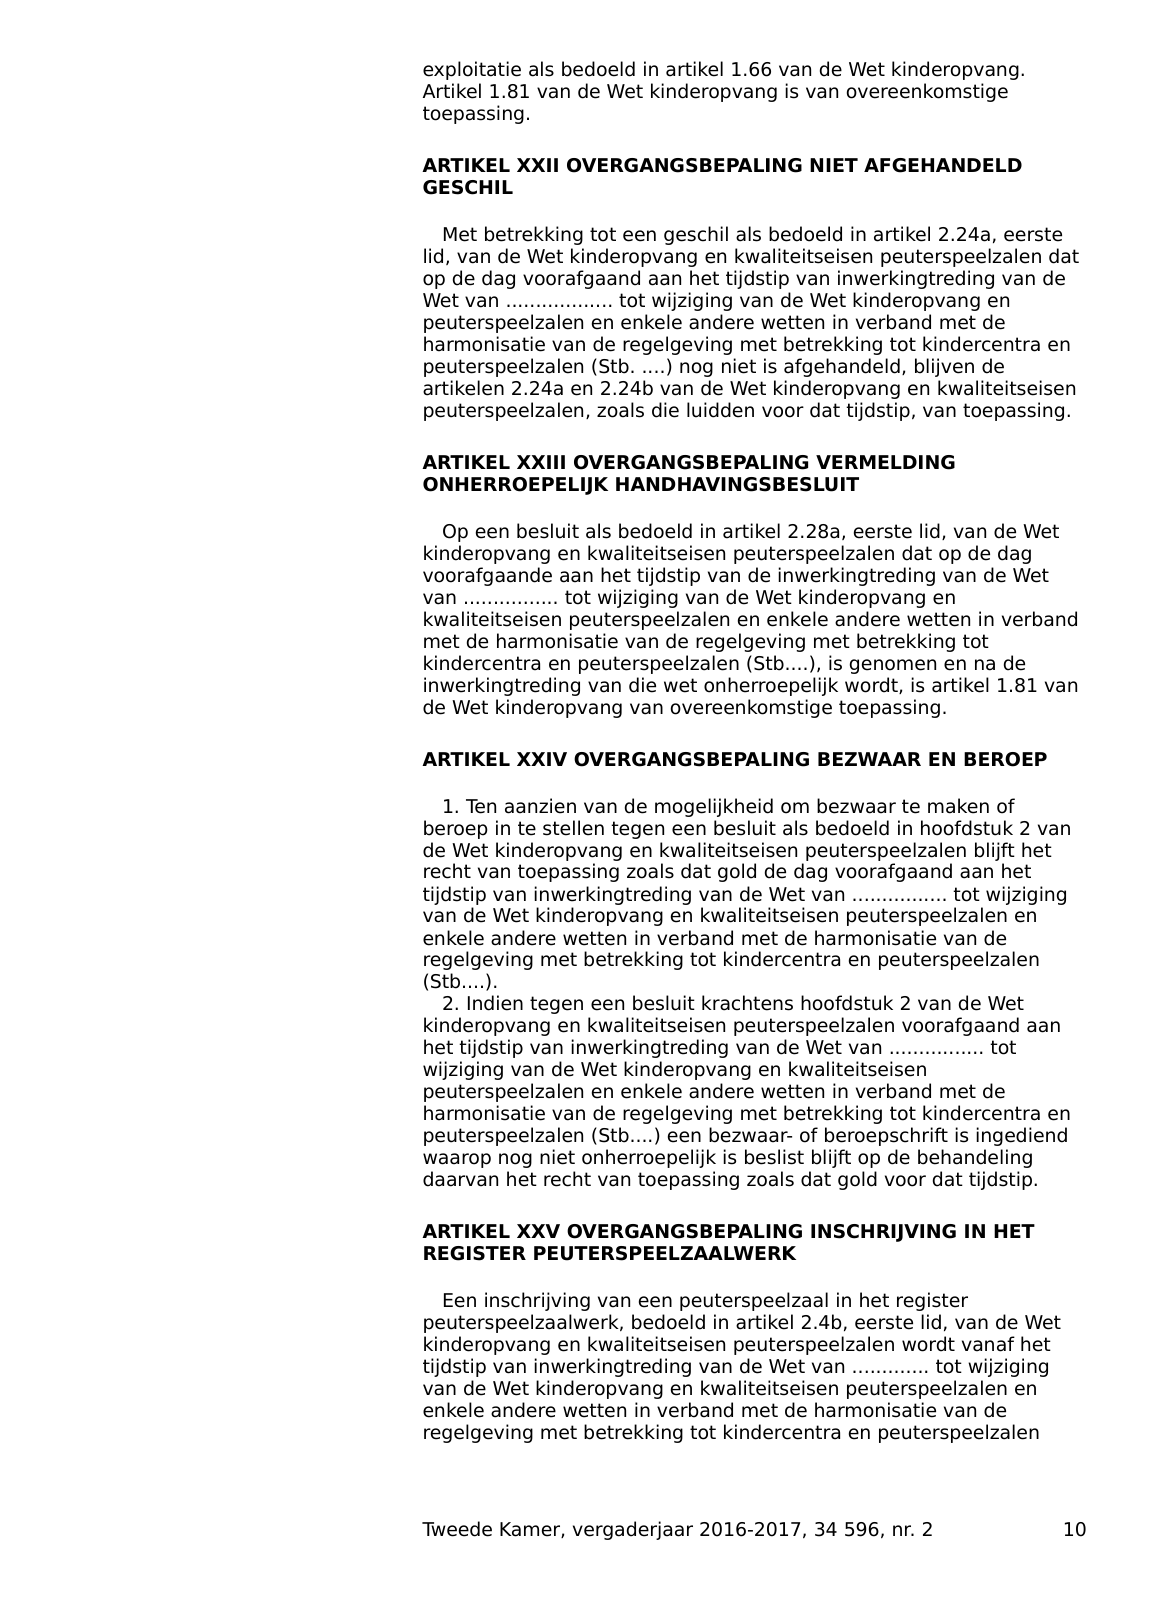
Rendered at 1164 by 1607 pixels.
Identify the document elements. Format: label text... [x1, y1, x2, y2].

text exploitatie als bedoeld in artikel 1.66 van de Wet kinderopvang. Artikel 1.81 van de Wet kinderopvang is van overeenkomstige toepassing. [422, 59, 1087, 125]
subtitle ARTIKEL XXIII OVERGANGSBEPALING VERMELDING ONHERROEPELIJK HANDHAVINGSBESLUIT [422, 452, 1087, 496]
subtitle ARTIKEL XXV OVERGANGSBEPALING INSCHRIJVING IN HET REGISTER PEUTERSPEELZAALWERK [422, 1221, 1087, 1265]
text Met betrekking tot een geschil als bedoeld in artikel 2.24a, eerste lid, van de Wet kinderopvang en kwaliteitseisen peuterspeelzalen dat op de dag voorafgaand aan het tijdstip van inwerkingtreding van de Wet van .................. tot wijziging van de Wet kinderopvang en peuterspeelzalen en enkele andere wetten in verband met de harmonisatie van de regelgeving met betrekking tot kindercentra en peuterspeelzalen (Stb. ....) nog niet is afgehandeld, blijven de artikelen 2.24a en 2.24b van de Wet kinderopvang en kwaliteitseisen peuterspeelzalen, zoals die luidden voor dat tijdstip, van toepassing. [422, 224, 1087, 422]
subtitle ARTIKEL XXIV OVERGANGSBEPALING BEZWAAR EN BEROEP [422, 748, 1087, 771]
text 2. Indien tegen een besluit krachtens hoofdstuk 2 van de Wet kinderopvang en kwaliteitseisen peuterspeelzalen voorafgaand aan het tijdstip van inwerkingtreding van de Wet van ................ tot wijziging van de Wet kinderopvang en kwaliteitseisen peuterspeelzalen en enkele andere wetten in verband met de harmonisatie van de regelgeving met betrekking tot kindercentra en peuterspeelzalen (Stb....) een bezwaar- of beroepschrift is ingediend waarop nog niet onherroepelijk is beslist blijft op de behandeling daarvan het recht van toepassing zoals dat gold voor dat tijdstip. [422, 993, 1087, 1191]
text 1. Ten aanzien van de mogelijkheid om bezwaar te maken of beroep in te stellen tegen een besluit als bedoeld in hoofdstuk 2 van de Wet kinderopvang en kwaliteitseisen peuterspeelzalen blijft het recht van toepassing zoals dat gold de dag voorafgaand aan het tijdstip van inwerkingtreding van de Wet van ................ tot wijziging van de Wet kinderopvang en kwaliteitseisen peuterspeelzalen en enkele andere wetten in verband met de harmonisatie van de regelgeving met betrekking tot kindercentra en peuterspeelzalen (Stb....). [422, 796, 1087, 993]
text Een inschrijving van een peuterspeelzaal in het register peuterspeelzaalwerk, bedoeld in artikel 2.4b, eerste lid, van de Wet kinderopvang en kwaliteitseisen peuterspeelzalen wordt vanaf het tijdstip van inwerkingtreding van de Wet van ............. tot wijziging van de Wet kinderopvang en kwaliteitseisen peuterspeelzalen en enkele andere wetten in verband met de harmonisatie van de regelgeving met betrekking tot kindercentra en peuterspeelzalen [422, 1290, 1087, 1444]
subtitle ARTIKEL XXII OVERGANGSBEPALING NIET AFGEHANDELD GESCHIL [422, 155, 1087, 199]
text Op een besluit als bedoeld in artikel 2.28a, eerste lid, van de Wet kinderopvang en kwaliteitseisen peuterspeelzalen dat op de dag voorafgaande aan het tijdstip van de inwerkingtreding van de Wet van ................ tot wijziging van de Wet kinderopvang en kwaliteitseisen peuterspeelzalen en enkele andere wetten in verband met de harmonisatie van de regelgeving met betrekking tot kindercentra en peuterspeelzalen (Stb....), is genomen en na de inwerkingtreding van die wet onherroepelijk wordt, is artikel 1.81 van de Wet kinderopvang van overeenkomstige toepassing. [422, 521, 1087, 718]
